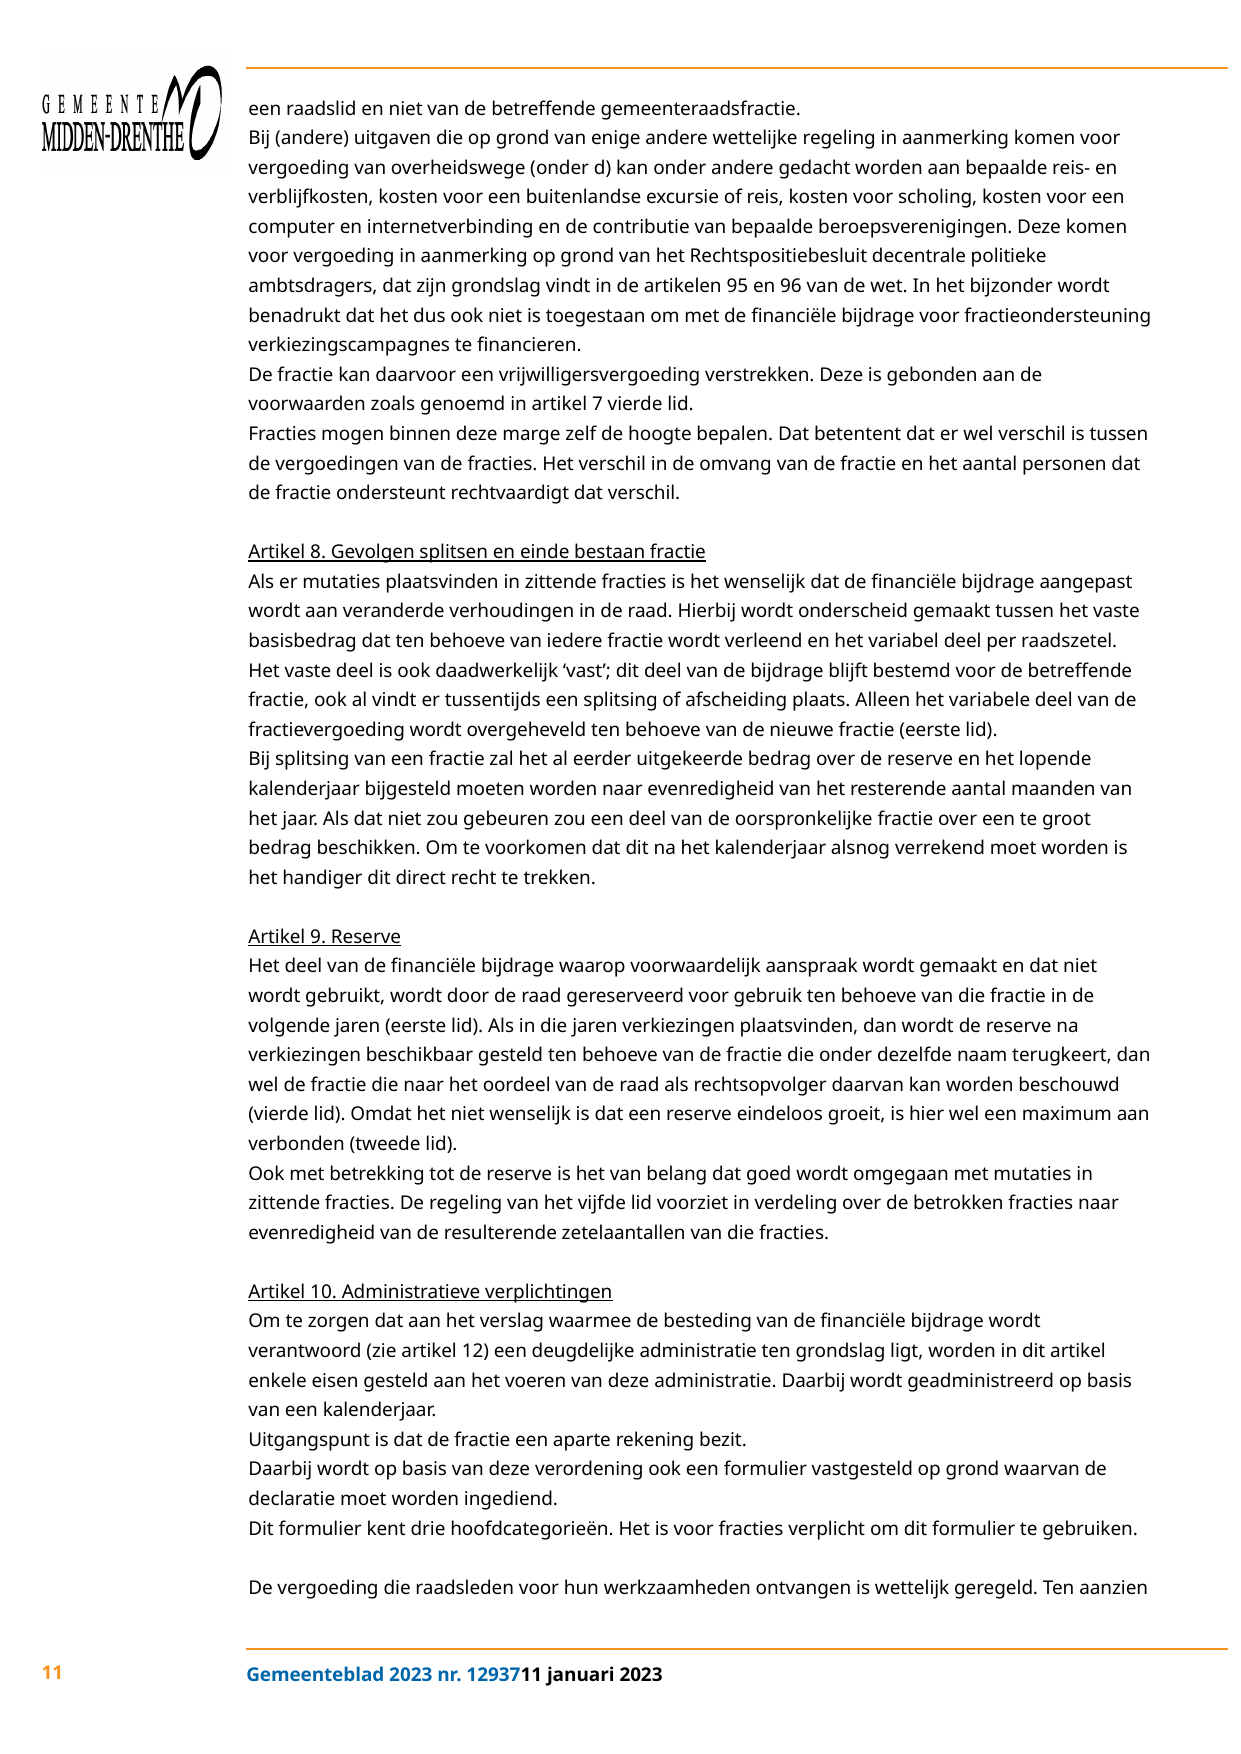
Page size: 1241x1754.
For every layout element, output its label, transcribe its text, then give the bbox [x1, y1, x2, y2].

text Daarbij wordt op basis van deze verordening ook een formulier vastgesteld op grond waarvan de declaratie moet worden ingediend. [248, 1456, 1152, 1511]
text Uitgangspunt is dat de fractie een aparte rekening bezit. [248, 1426, 1152, 1452]
text Ook met betrekking tot de reserve is het van belang dat goed wordt omgegaan met mutaties in zittende fracties. De regeling van het vijfde lid voorziet in verdeling over de betrokken fracties naar evenredigheid van de resulterende zetelaantallen van die fracties. [248, 1160, 1152, 1245]
text Artikel 8. Gevolgen splitsen en einde bestaan fractie [248, 538, 1152, 564]
text een raadslid en niet van de betreffende gemeenteraadsfractie. [248, 95, 1152, 121]
text De vergoeding die raadsleden voor hun werkzaamheden ontvangen is wettelijk geregeld. Ten aanzien [248, 1574, 1152, 1600]
text Fracties mogen binnen deze marge zelf de hoogte bepalen. Dat betentent dat er wel verschil is tussen de vergoedingen van de fracties. Het verschil in de omvang van de fractie en het aantal personen dat de fractie ondersteunt rechtvaardigt dat verschil. [248, 420, 1152, 505]
text Artikel 10. Administratieve verplichtingen [248, 1278, 1152, 1304]
text Dit formulier kent drie hoofdcategorieën. Het is voor fracties verplicht om dit formulier te gebruiken. [248, 1515, 1152, 1541]
picture [41, 47, 231, 172]
text Als er mutaties plaatsvinden in zittende fracties is het wenselijk dat de financiële bijdrage aangepast wordt aan veranderde verhoudingen in de raad. Hierbij wordt onderscheid gemaakt tussen het vaste basisbedrag dat ten behoeve van iedere fractie wordt verleend en het variabel deel per raadszetel. Het vaste deel is ook daadwerkelijk ‘vast’; dit deel van de bijdrage blijft bestemd voor de betreffende fractie, ook al vindt er tussentijds een splitsing of afscheiding plaats. Alleen het variabele deel van de fractievergoeding wordt overgeheveld ten behoeve van de nieuwe fractie (eerste lid). [248, 568, 1152, 742]
text Het deel van de financiële bijdrage waarop voorwaardelijk aanspraak wordt gemaakt en dat niet wordt gebruikt, wordt door de raad gereserveerd voor gebruik ten behoeve van die fractie in de volgende jaren (eerste lid). Als in die jaren verkiezingen plaatsvinden, dan wordt de reserve na verkiezingen beschikbaar gesteld ten behoeve van de fractie die onder dezelfde naam terugkeert, dan wel de fractie die naar het oordeel van de raad als rechtsopvolger daarvan kan worden beschouwd (vierde lid). Omdat het niet wenselijk is dat een reserve eindeloos groeit, is hier wel een maximum aan verbonden (tweede lid). [248, 953, 1152, 1156]
text Bij (andere) uitgaven die op grond van enige andere wettelijke regeling in aanmerking komen voor vergoeding van overheidswege (onder d) kan onder andere gedacht worden aan bepaalde reis- en verblijfkosten, kosten voor een buitenlandse excursie of reis, kosten voor scholing, kosten voor een computer en internetverbinding en de contributie van bepaalde beroepsverenigingen. Deze komen voor vergoeding in aanmerking op grond van het Rechtspositiebesluit decentrale politieke ambtsdragers, dat zijn grondslag vindt in de artikelen 95 en 96 van de wet. In het bijzonder wordt benadrukt dat het dus ook niet is toegestaan om met de financiële bijdrage voor fractieondersteuning verkiezingscampagnes te financieren. [248, 124, 1152, 357]
text De fractie kan daarvoor een vrijwilligersvergoeding verstrekken. Deze is gebonden aan de voorwaarden zoals genoemd in artikel 7 vierde lid. [248, 361, 1152, 416]
text Artikel 9. Reserve [248, 923, 1152, 949]
text Om te zorgen dat aan het verslag waarmee de besteding van de financiële bijdrage wordt verantwoord (zie artikel 12) een deugdelijke administratie ten grondslag ligt, worden in dit artikel enkele eisen gesteld aan het voeren van deze administratie. Daarbij wordt geadministreerd op basis van een kalenderjaar. [248, 1308, 1152, 1422]
text Bij splitsing van een fractie zal het al eerder uitgekeerde bedrag over de reserve en het lopende kalenderjaar bijgesteld moeten worden naar evenredigheid van het resterende aantal maanden van het jaar. Als dat niet zou gebeuren zou een deel van de oorspronkelijke fractie over een te groot bedrag beschikken. Om te voorkomen dat dit na het kalenderjaar alsnog verrekend moet worden is het handiger dit direct recht te trekken. [248, 746, 1152, 890]
